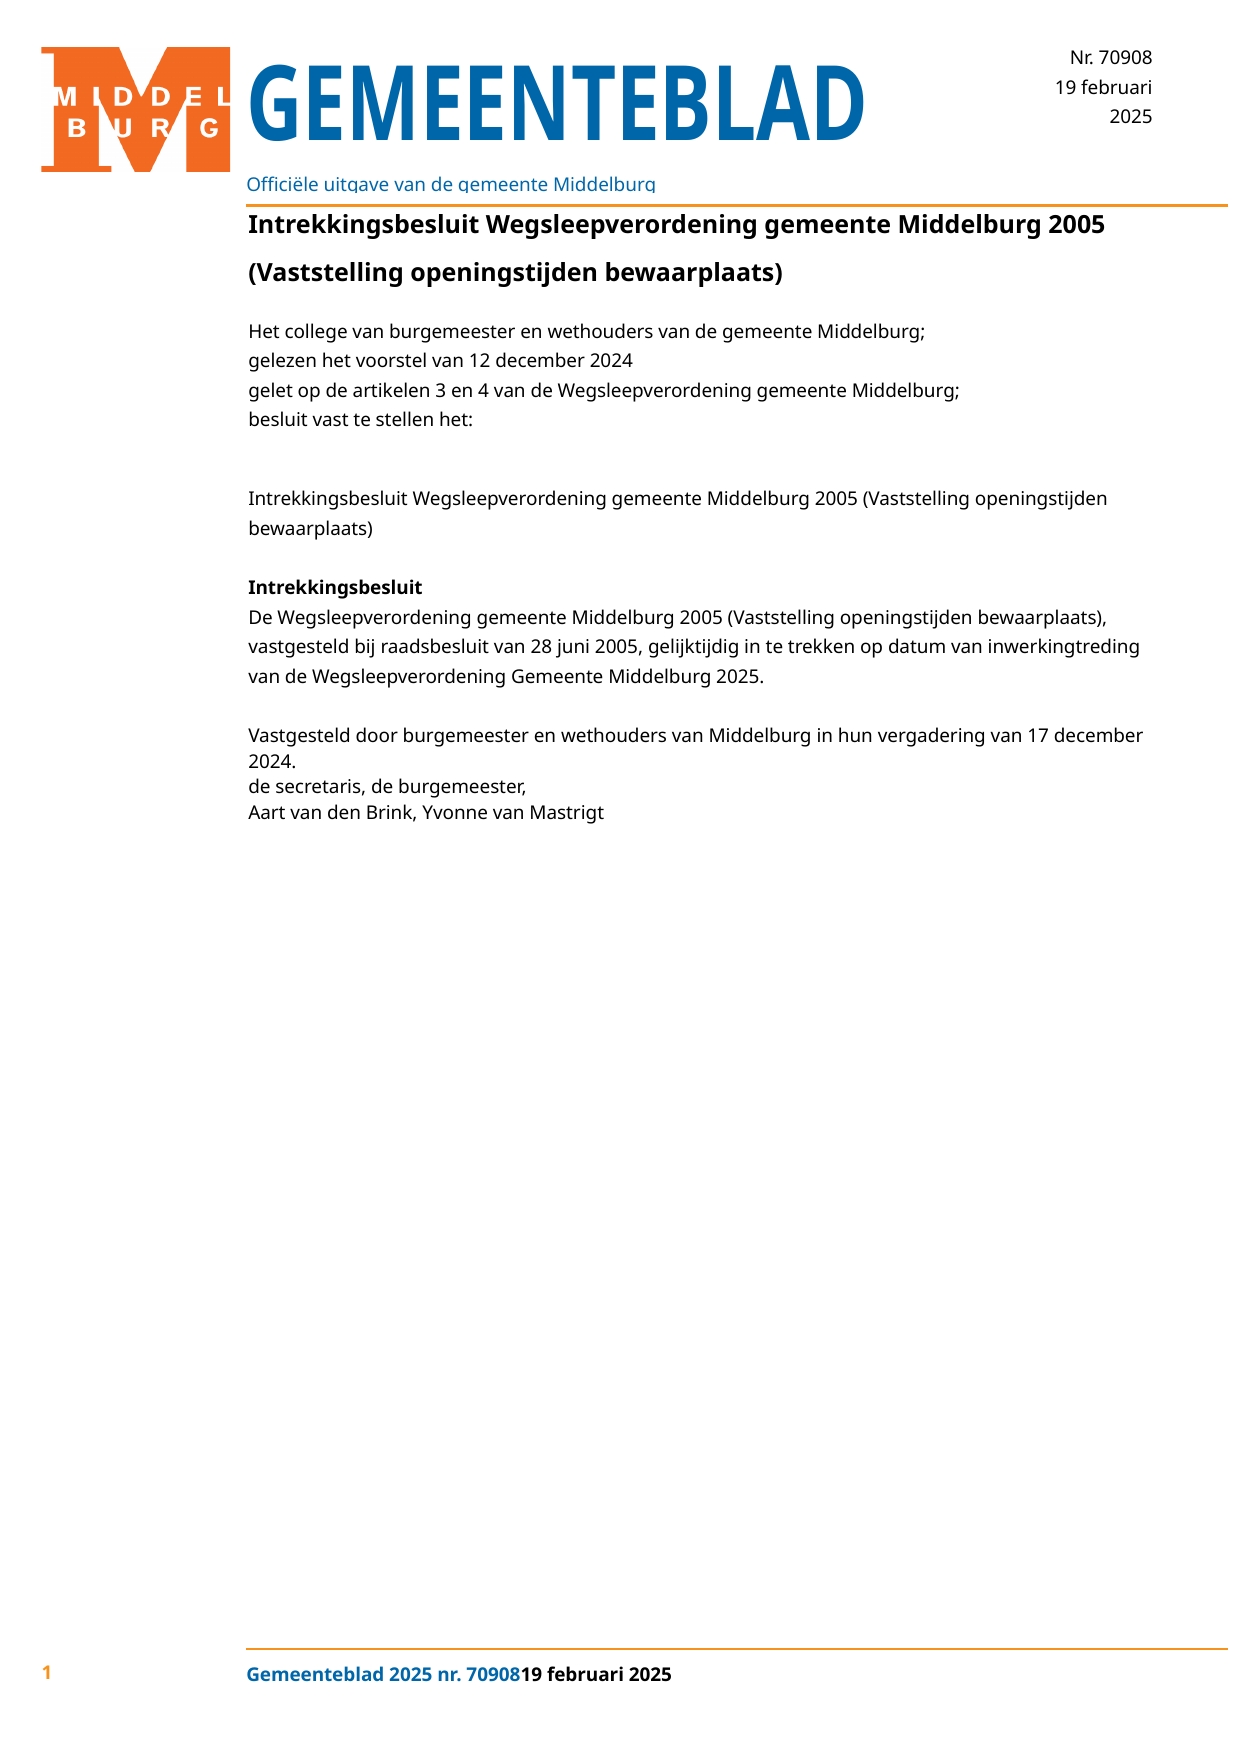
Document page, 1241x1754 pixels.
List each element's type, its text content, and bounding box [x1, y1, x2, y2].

text Het college van burgemeester en wethouders van de gemeente Middelburg; [248, 318, 1152, 344]
text besluit vast te stellen het: [248, 407, 1152, 432]
text gelezen het voorstel van 12 december 2024 [248, 347, 1152, 373]
text Intrekkingsbesluit [248, 574, 1152, 600]
text Intrekkingsbesluit Wegsleepverordening gemeente Middelburg 2005 (Vaststelling openingstijden bewaarplaats) [248, 486, 1152, 541]
picture [41, 47, 231, 172]
text De Wegsleepverordening gemeente Middelburg 2005 (Vaststelling openingstijden bewaarplaats), vastgesteld bij raadsbesluit van 28 juni 2005, gelijktijdig in te trekken op datum van inwerkingtreding van de Wegsleepverordening Gemeente Middelburg 2025. [248, 604, 1152, 689]
text Aart van den Brink, Yvonne van Mastrigt [248, 799, 1152, 825]
text gelet op de artikelen 3 en 4 van de Wegsleepverordening gemeente Middelburg; [248, 377, 1152, 403]
text Intrekkingsbesluit Wegsleepverordening gemeente Middelburg 2005 (Vaststelling openingstijden bewaarplaats) [248, 207, 1152, 288]
text Vastgesteld door burgemeester en wethouders van Middelburg in hun vergadering van 17 december 2024. [248, 722, 1152, 774]
text de secretaris, de burgemeester, [248, 774, 1152, 799]
